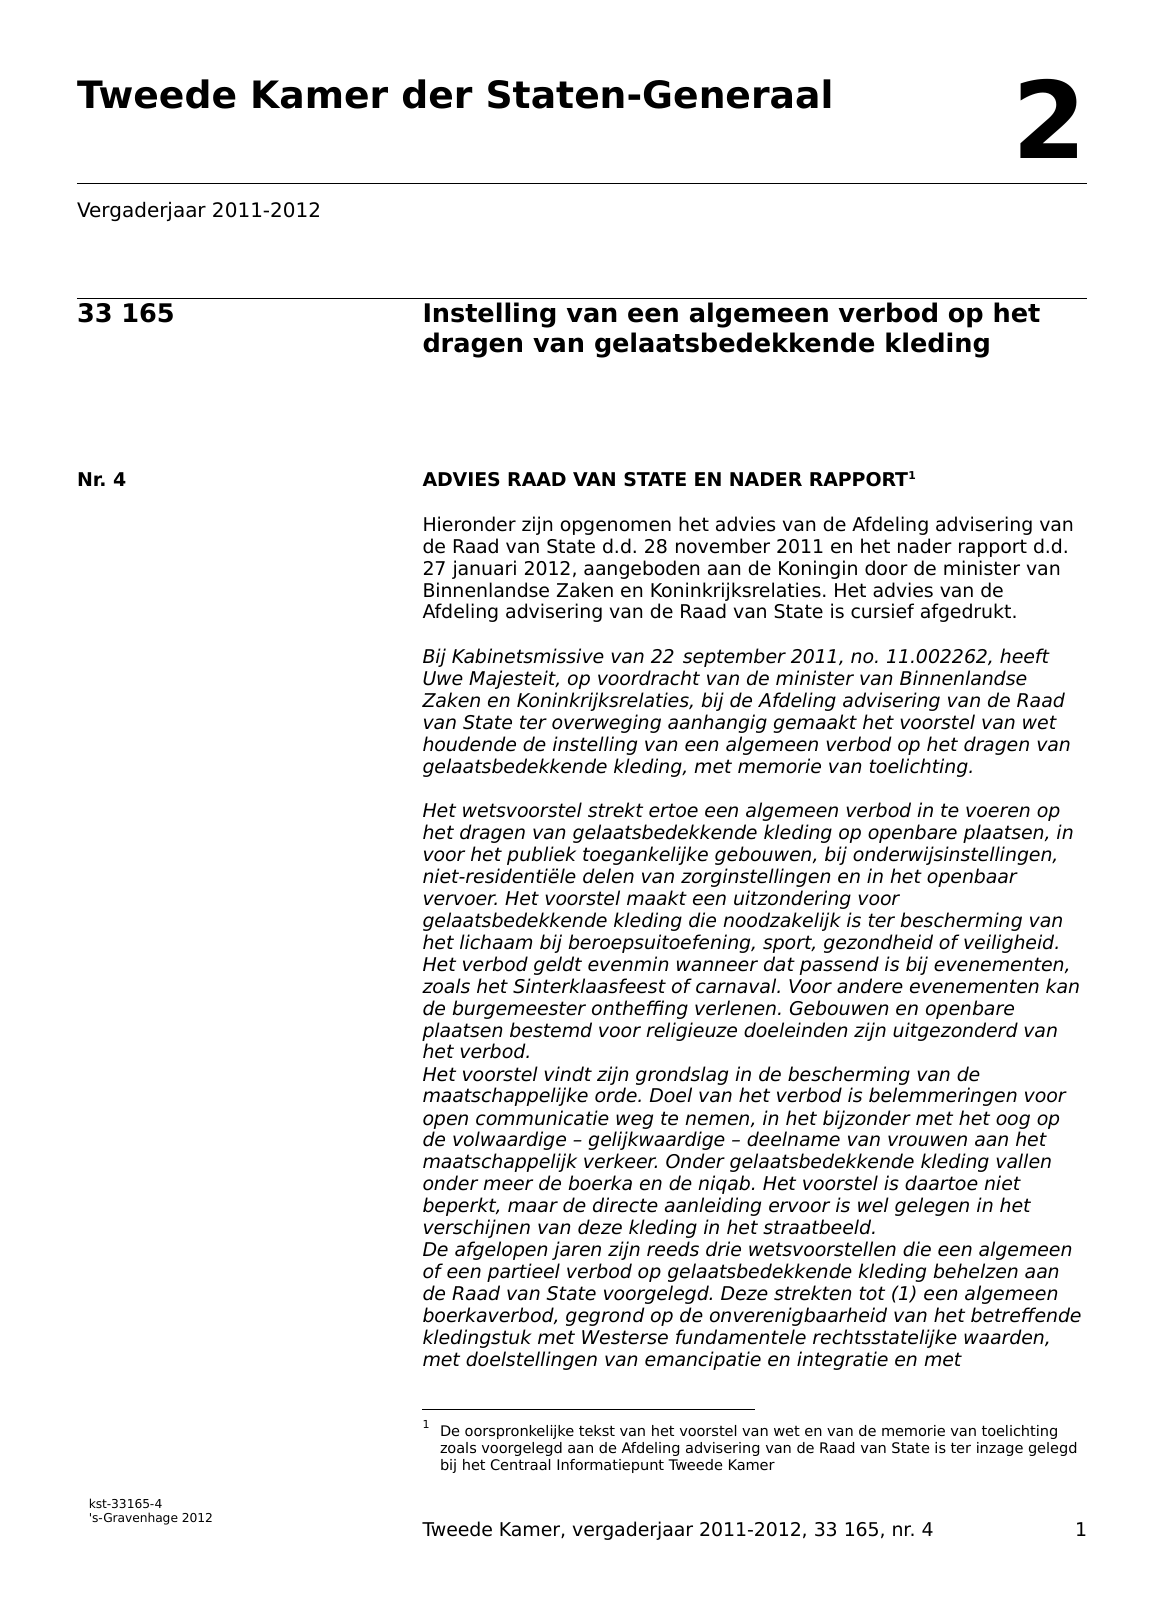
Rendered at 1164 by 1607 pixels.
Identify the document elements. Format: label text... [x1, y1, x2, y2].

text kst-33165-4 [88, 1497, 323, 1511]
text De oorspronkelijke tekst van het voorstel van wet en van de memorie van toelichting zoals voorgelegd aan de Afdeling advisering van de Raad van State is ter inzage gelegd bij het Centraal Informatiepunt Tweede Kamer [422, 1418, 1087, 1474]
subtitle 33 165 Instelling van een algemeen verbod op het dragen van gelaatsbedekkende kleding [77, 299, 1087, 358]
table_header 2 [886, 59, 1087, 183]
table_cell Vergaderjaar 2011-2012 [77, 184, 1087, 298]
text De afgelopen jaren zijn reeds drie wetsvoorstellen die een algemeen of een partieel verbod op gelaatsbedekkende kleding behelzen aan de Raad van State voorgelegd. Deze strekten tot (1) een algemeen boerkaverbod, gegrond op de onverenigbaarheid van het betreffende kledingstuk met Westerse fundamentele rechtsstatelijke waarden, met doelstellingen van emancipatie en integratie en met [422, 1239, 1087, 1371]
subtitle Nr. 4 ADVIES RAAD VAN STATE EN NADER RAPPORT [77, 469, 1087, 491]
text Bij Kabinetsmissive van 22 september 2011, no. 11.002262, heeft Uwe Majesteit, op voordracht van de minister van Binnenlandse Zaken en Koninkrijksrelaties, bij de Afdeling advisering van de Raad van State ter overweging aanhangig gemaakt het voorstel van wet houdende de instelling van een algemeen verbod op het dragen van gelaatsbedekkende kleding, met memorie van toelichting. [422, 646, 1087, 777]
text Het voorstel vindt zijn grondslag in de bescherming van de maatschappelijke orde. Doel van het verbod is belemmeringen voor open communicatie weg te nemen, in het bijzonder met het oog op de volwaardige – gelijkwaardige – deelname van vrouwen aan het maatschappelijk verkeer. Onder gelaatsbedekkende kleding vallen onder meer de boerka en de niqab. Het voorstel is daartoe niet beperkt, maar de directe aanleiding ervoor is wel gelegen in het verschijnen van deze kleding in het straatbeeld. [422, 1063, 1087, 1239]
table_header Tweede Kamer der Staten-Generaal [77, 59, 886, 183]
text 's-Gravenhage 2012 [88, 1511, 323, 1525]
text Hieronder zijn opgenomen het advies van de Afdeling advisering van de Raad van State d.d. 28 november 2011 en het nader rapport d.d. 27 januari 2012, aangeboden aan de Koningin door de minister van Binnenlandse Zaken en Koninkrijksrelaties. Het advies van de Afdeling advisering van de Raad van State is cursief afgedrukt. [422, 513, 1087, 623]
text Het wetsvoorstel strekt ertoe een algemeen verbod in te voeren op het dragen van gelaatsbedekkende kleding op openbare plaatsen, in voor het publiek toegankelijke gebouwen, bij onderwijsinstellingen, niet-residentiële delen van zorginstellingen en in het openbaar vervoer. Het voorstel maakt een uitzondering voor gelaatsbedekkende kleding die noodzakelijk is ter bescherming van het lichaam bij beroepsuitoefening, sport, gezondheid of veiligheid. Het verbod geldt evenmin wanneer dat passend is bij evenementen, zoals het Sinterklaasfeest of carnaval. Voor andere evenementen kan de burgemeester ontheffing verlenen. Gebouwen en openbare plaatsen bestemd voor religieuze doeleinden zijn uitgezonderd van het verbod. [422, 800, 1087, 1063]
